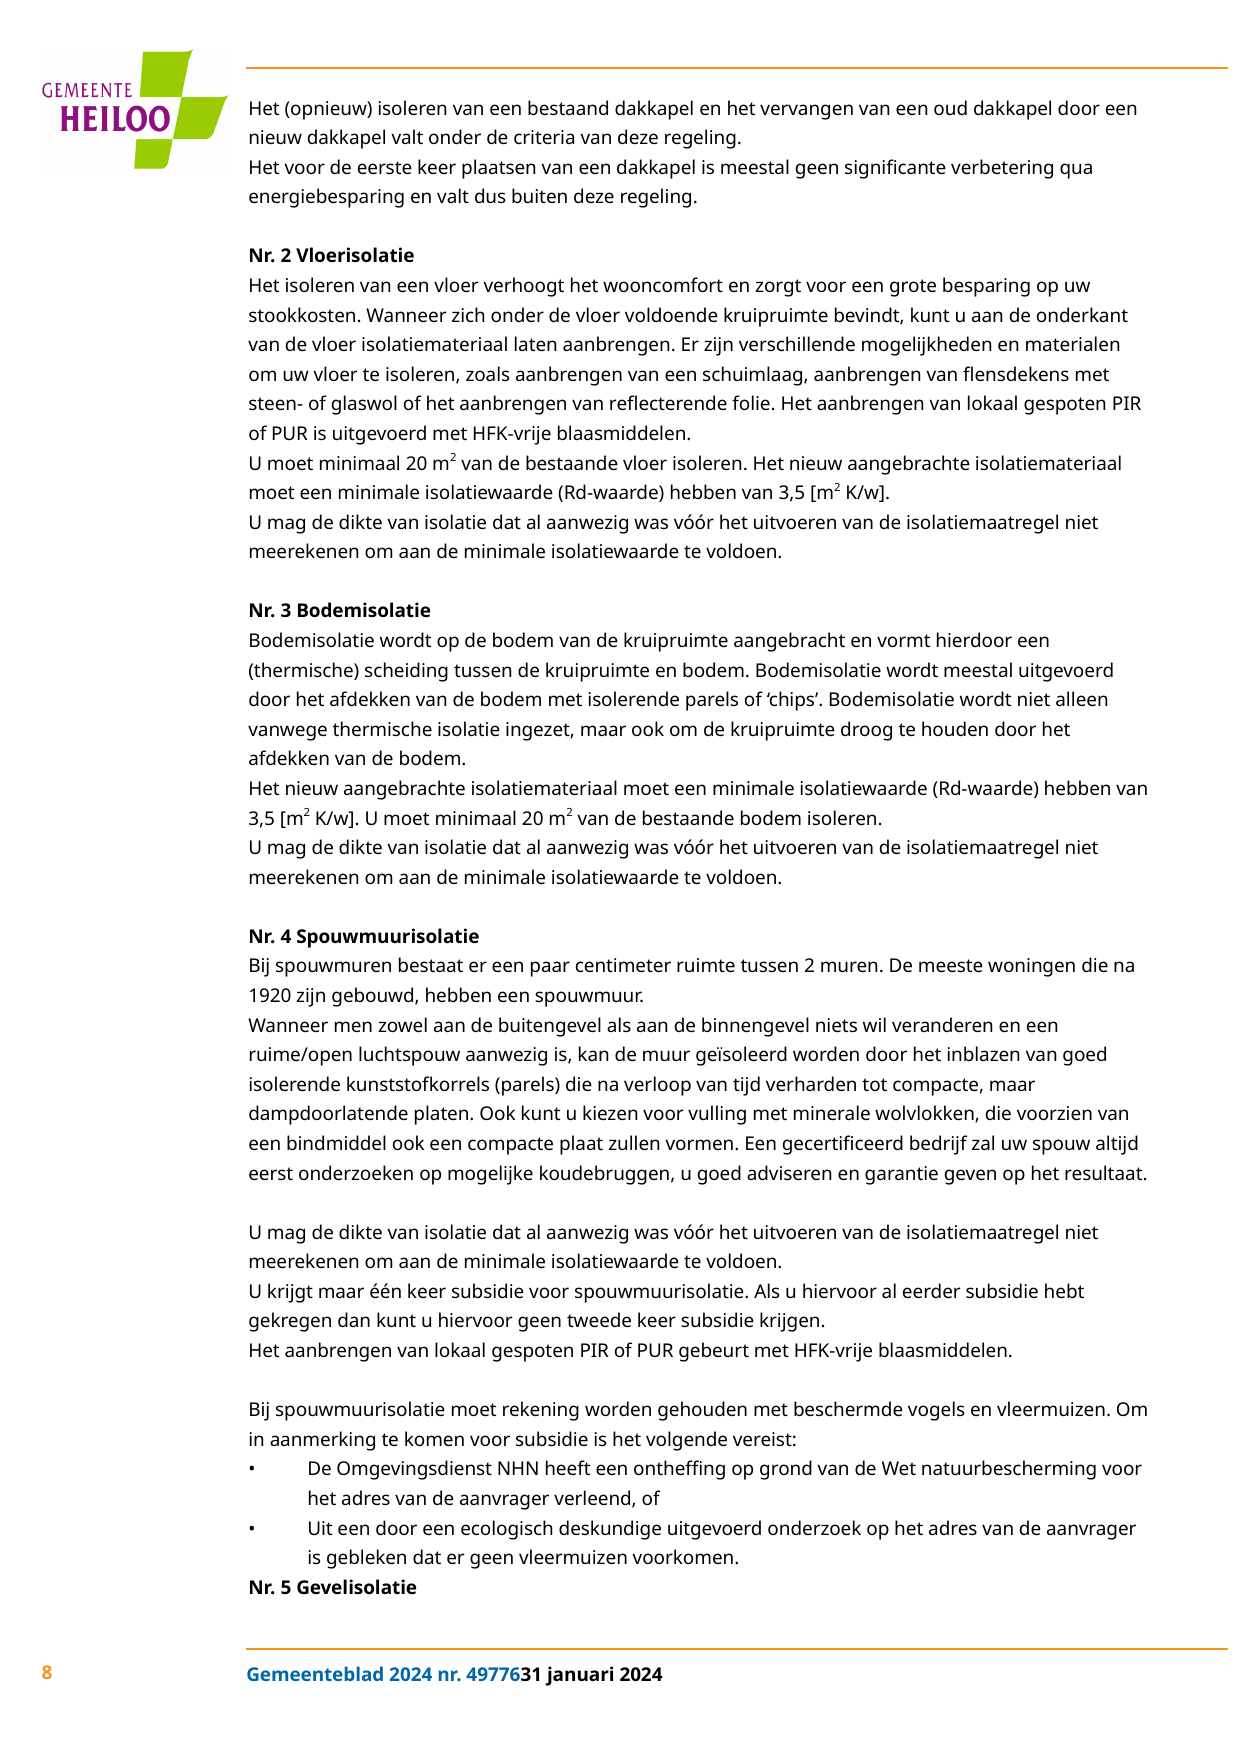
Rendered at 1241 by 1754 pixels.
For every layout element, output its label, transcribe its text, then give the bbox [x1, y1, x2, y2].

text U mag de dikte van isolatie dat al aanwezig was vóór het uitvoeren van de isolatiemaatregel niet meerekenen om aan de minimale isolatiewaarde te voldoen. [248, 509, 1152, 564]
list Uit een door een ecologisch deskundige uitgevoerd onderzoek op het adres van de aanvrager is gebleken dat er geen vleermuizen voorkomen. [248, 1515, 1152, 1570]
text Het aanbrengen van lokaal gespoten PIR of PUR gebeurt met HFK-vrije blaasmiddelen. [248, 1337, 1152, 1363]
picture [41, 47, 231, 172]
text Nr. 3 Bodemisolatie [248, 598, 1152, 623]
text Het nieuw aangebrachte isolatiemateriaal moet een minimale isolatiewaarde (Rd-waarde) hebben van 3,5 [m2 K/w]. U moet minimaal 20 m2 van de bestaande bodem isoleren. [248, 775, 1152, 831]
list De Omgevingsdienst NHN heeft een ontheffing op grond van de Wet natuurbescherming voor het adres van de aanvrager verleend, of [248, 1456, 1152, 1511]
text Het (opnieuw) isoleren van een bestaand dakkapel en het vervangen van een oud dakkapel door een nieuw dakkapel valt onder de criteria van deze regeling. [248, 95, 1152, 150]
text U mag de dikte van isolatie dat al aanwezig was vóór het uitvoeren van de isolatiemaatregel niet meerekenen om aan de minimale isolatiewaarde te voldoen. [248, 834, 1152, 890]
text Nr. 5 Gevelisolatie [248, 1574, 1152, 1600]
text Bij spouwmuurisolatie moet rekening worden gehouden met beschermde vogels en vleermuizen. Om in aanmerking te komen voor subsidie is het volgende vereist: [248, 1396, 1152, 1452]
text U mag de dikte van isolatie dat al aanwezig was vóór het uitvoeren van de isolatiemaatregel niet meerekenen om aan de minimale isolatiewaarde te voldoen. [248, 1219, 1152, 1274]
text U krijgt maar één keer subsidie voor spouwmuurisolatie. Als u hiervoor al eerder subsidie hebt gekregen dan kunt u hiervoor geen tweede keer subsidie krijgen. [248, 1278, 1152, 1333]
text Het voor de eerste keer plaatsen van een dakkapel is meestal geen significante verbetering qua energiebesparing en valt dus buiten deze regeling. [248, 154, 1152, 209]
text Nr. 2 Vloerisolatie [248, 243, 1152, 268]
text Het isoleren van een vloer verhoogt het wooncomfort en zorgt voor een grote besparing op uw stookkosten. Wanneer zich onder de vloer voldoende kruipruimte bevindt, kunt u aan de onderkant van de vloer isolatiemateriaal laten aanbrengen. Er zijn verschillende mogelijkheden en materialen om uw vloer te isoleren, zoals aanbrengen van een schuimlaag, aanbrengen van flensdekens met steen- of glaswol of het aanbrengen van reflecterende folie. Het aanbrengen van lokaal gespoten PIR of PUR is uitgevoerd met HFK-vrije blaasmiddelen. [248, 272, 1152, 446]
text U moet minimaal 20 m2 van de bestaande vloer isoleren. Het nieuw aangebrachte isolatiemateriaal moet een minimale isolatiewaarde (Rd-waarde) hebben van 3,5 [m2 K/w]. [248, 450, 1152, 505]
text Bodemisolatie wordt op de bodem van de kruipruimte aangebracht en vormt hierdoor een (thermische) scheiding tussen de kruipruimte en bodem. Bodemisolatie wordt meestal uitgevoerd door het afdekken van de bodem met isolerende parels of ‘chips’. Bodemisolatie wordt niet alleen vanwege thermische isolatie ingezet, maar ook om de kruipruimte droog te houden door het afdekken van de bodem. [248, 627, 1152, 771]
text Bij spouwmuren bestaat er een paar centimeter ruimte tussen 2 muren. De meeste woningen die na 1920 zijn gebouwd, hebben een spouwmuur. [248, 953, 1152, 1008]
text Wanneer men zowel aan de buitengevel als aan de binnengevel niets wil veranderen en een ruime/open luchtspouw aanwezig is, kan de muur geïsoleerd worden door het inblazen van goed isolerende kunststofkorrels (parels) die na verloop van tijd verharden tot compacte, maar dampdoorlatende platen. Ook kunt u kiezen voor vulling met minerale wolvlokken, die voorzien van een bindmiddel ook een compacte plaat zullen vormen. Een gecertificeerd bedrijf zal uw spouw altijd eerst onderzoeken op mogelijke koudebruggen, u goed adviseren en garantie geven op het resultaat. [248, 1012, 1152, 1186]
text Nr. 4 Spouwmuurisolatie [248, 923, 1152, 949]
